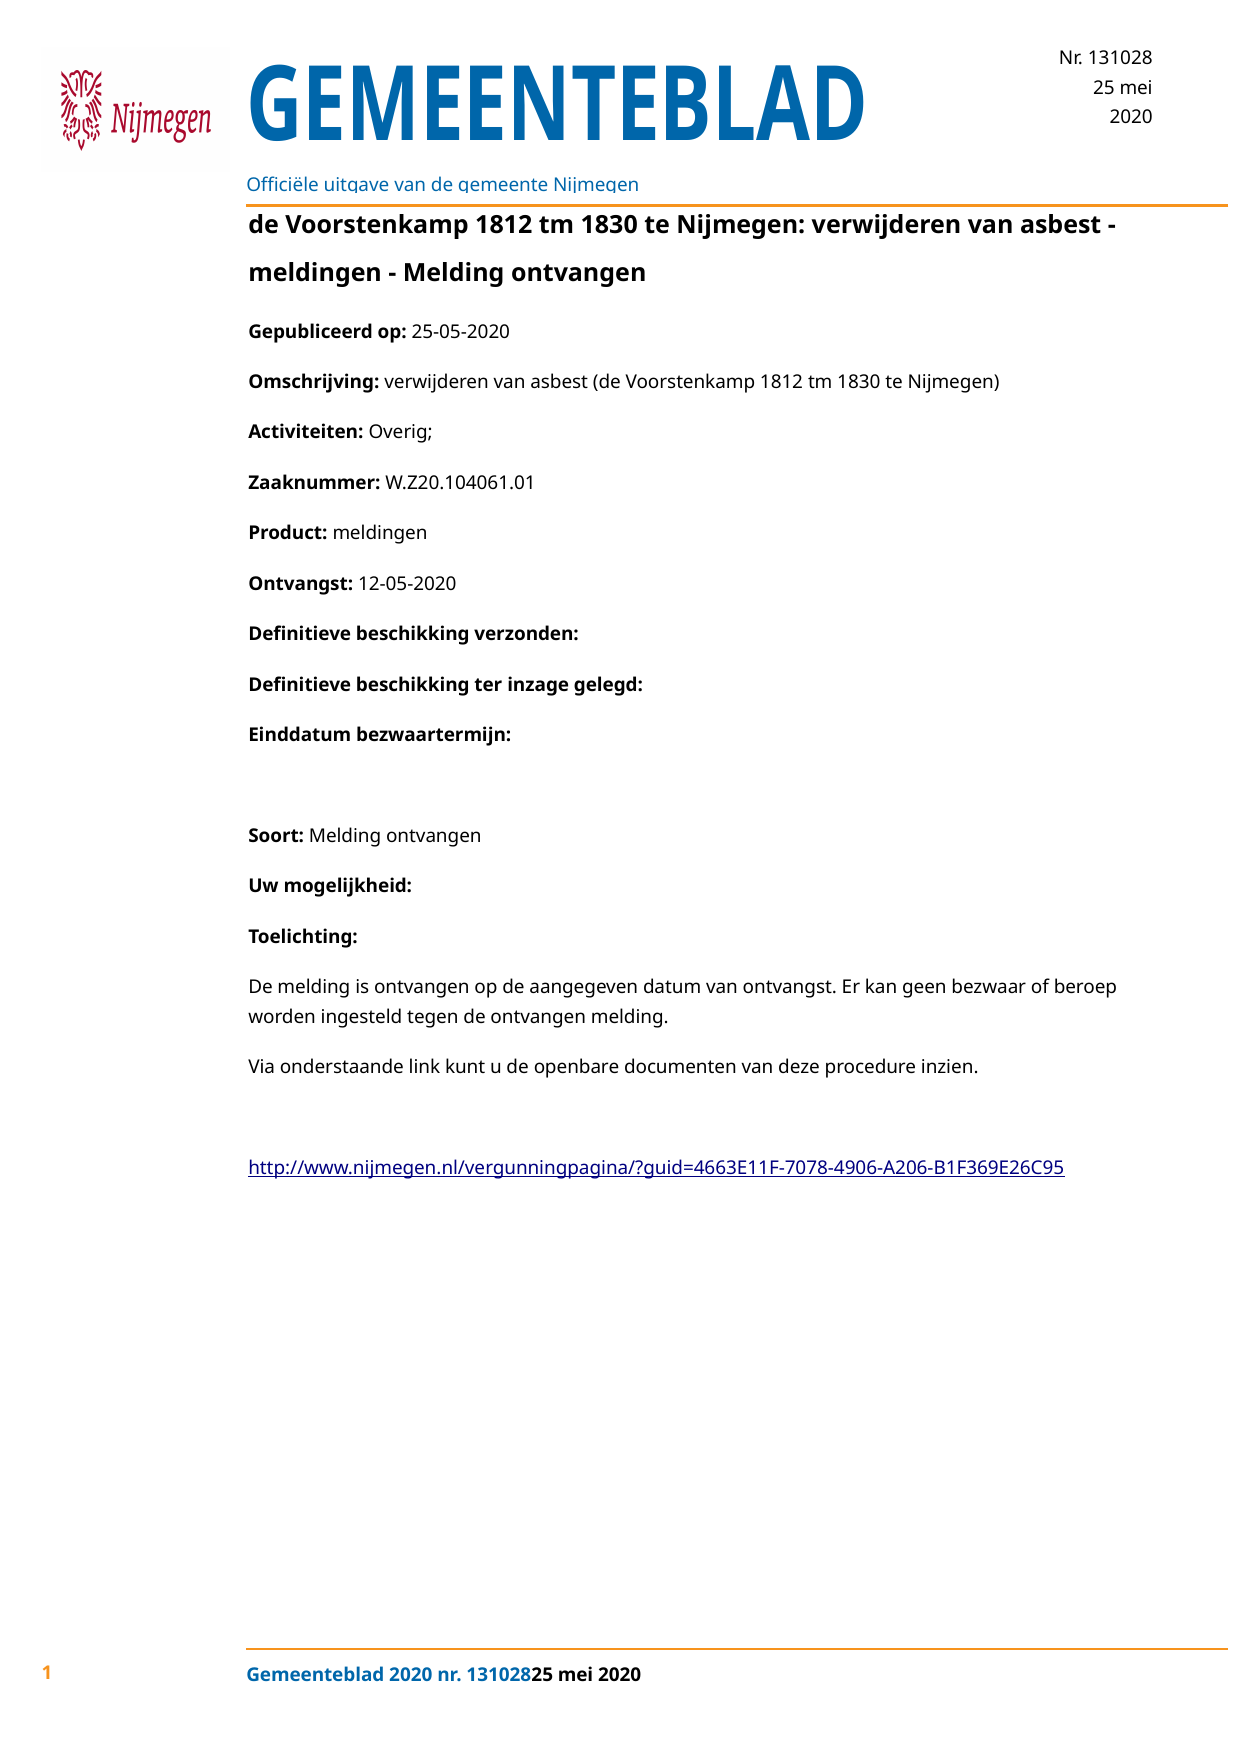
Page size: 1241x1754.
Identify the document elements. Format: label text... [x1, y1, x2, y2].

text Ontvangst: 12-05-2020 [248, 570, 1152, 596]
text Via onderstaande link kunt u de openbare documenten van deze procedure inzien. [248, 1053, 1152, 1079]
text Omschrijving: verwijderen van asbest (de Voorstenkamp 1812 tm 1830 te Nijmegen) [248, 368, 1152, 394]
picture [41, 47, 231, 172]
text Product: meldingen [248, 519, 1152, 545]
text Uw mogelijkheid: [248, 872, 1152, 898]
text http://www.nijmegen.nl/vergunningpagina/?guid=4663E11F-7078-4906-A206-B1F369E26C95 [248, 1154, 1152, 1180]
text Soort: Melding ontvangen [248, 822, 1152, 848]
text Activiteiten: Overig; [248, 419, 1152, 444]
text Definitieve beschikking verzonden: [248, 620, 1152, 646]
text Toelichting: [248, 923, 1152, 949]
text de Voorstenkamp 1812 tm 1830 te Nijmegen: verwijderen van asbest - meldingen - Melding ontvangen [248, 207, 1152, 288]
text Gepubliceerd op: 25-05-2020 [248, 318, 1152, 344]
text De melding is ontvangen op de aangegeven datum van ontvangst. Er kan geen bezwaar of beroep worden ingesteld tegen de ontvangen melding. [248, 973, 1152, 1029]
text Definitieve beschikking ter inzage gelegd: [248, 671, 1152, 697]
text Zaaknummer: W.Z20.104061.01 [248, 469, 1152, 495]
text Einddatum bezwaartermijn: [248, 721, 1152, 747]
